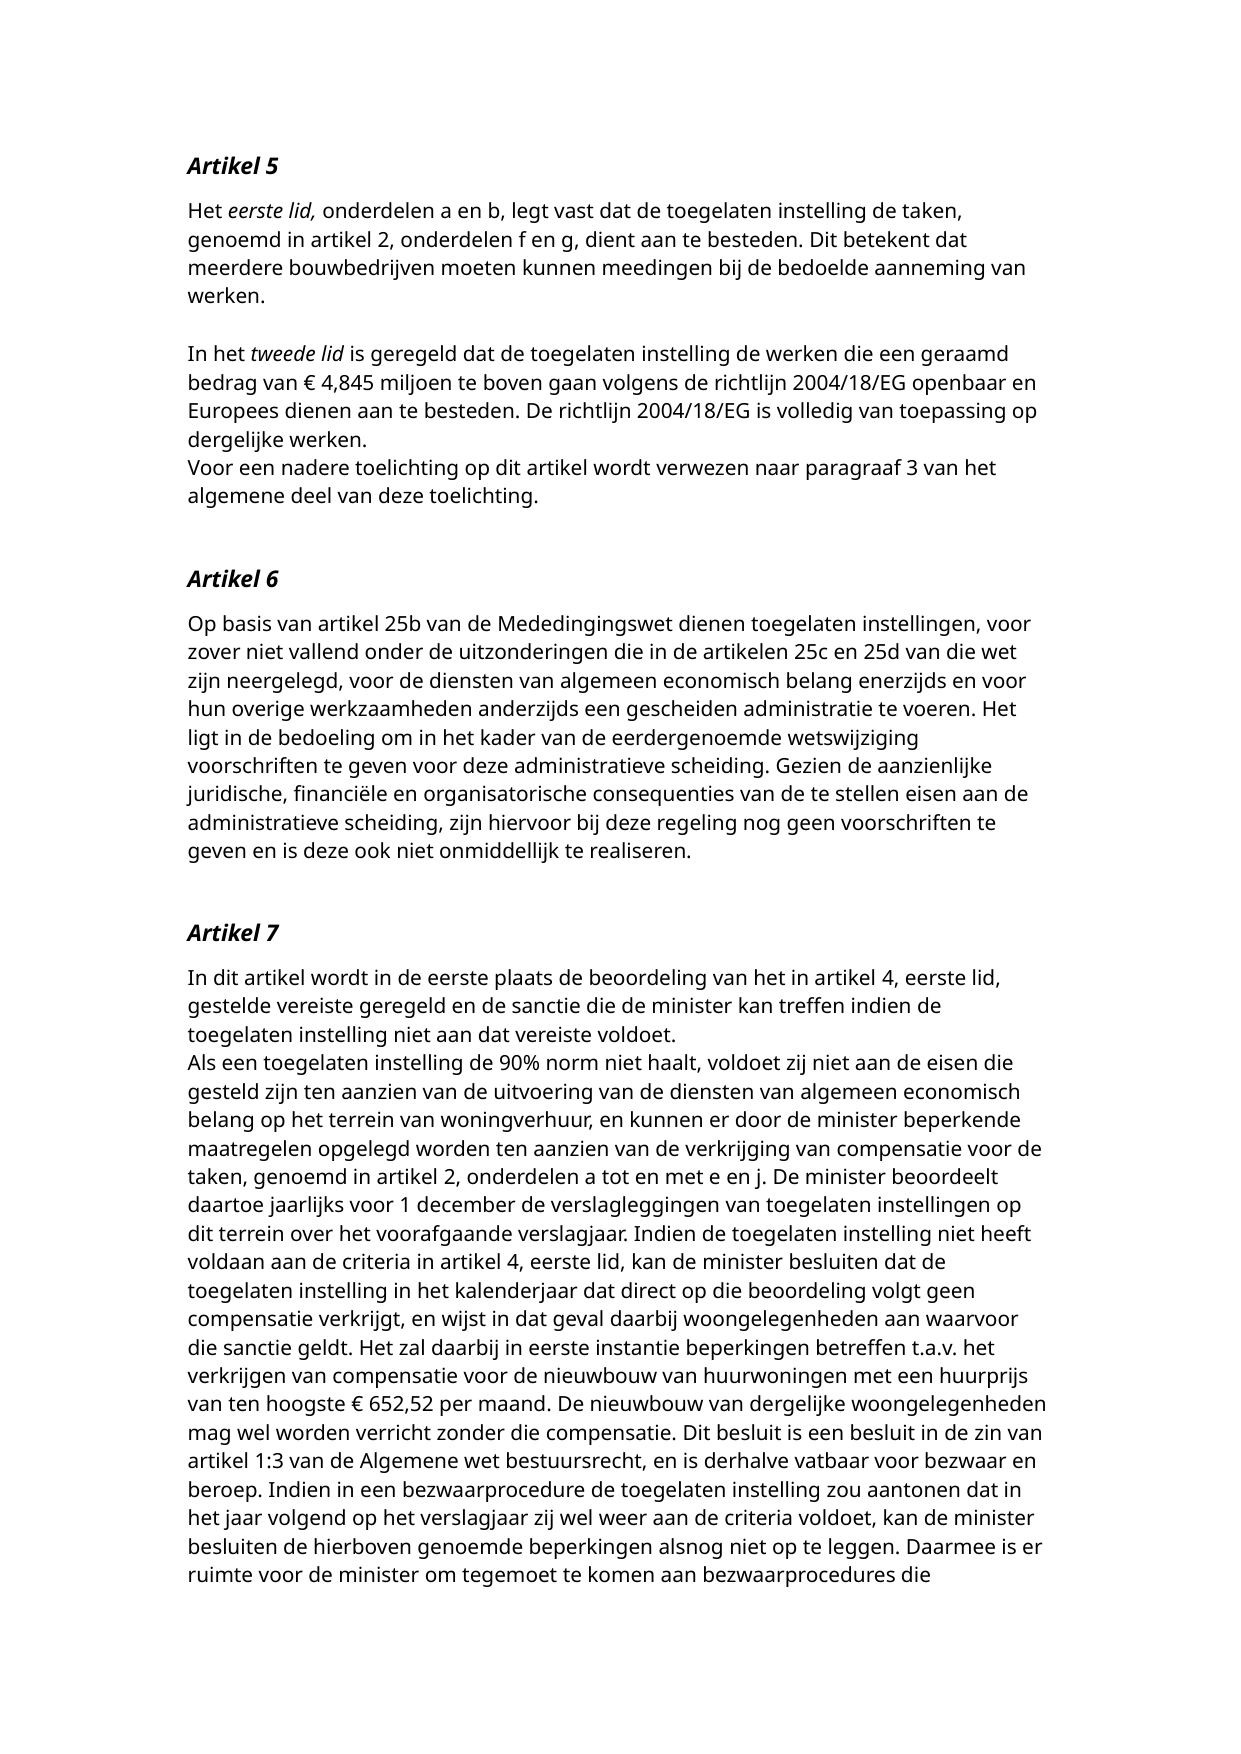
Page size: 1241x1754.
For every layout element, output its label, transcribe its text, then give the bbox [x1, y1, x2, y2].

subtitle Artikel 6 [187, 563, 1053, 594]
subtitle Artikel 7 [187, 917, 1053, 948]
text Voor een nadere toelichting op dit artikel wordt verwezen naar paragraaf 3 van het algemene deel van deze toelichting. [187, 453, 1053, 510]
text Het eerste lid, onderdelen a en b, legt vast dat de toegelaten instelling de taken, genoemd in artikel 2, onderdelen f en g, dient aan te besteden. Dit betekent dat meerdere bouwbedrijven moeten kunnen meedingen bij de bedoelde aanneming van werken. [187, 196, 1053, 310]
text Als een toegelaten instelling de 90% norm niet haalt, voldoet zij niet aan de eisen die gesteld zijn ten aanzien van de uitvoering van de diensten van algemeen economisch belang op het terrein van woningverhuur, en kunnen er door de minister beperkende maatregelen opgelegd worden ten aanzien van de verkrijging van compensatie voor de taken, genoemd in artikel 2, onderdelen a tot en met e en j. De minister beoordeelt daartoe jaarlijks voor 1 december de verslagleggingen van toegelaten instellingen op dit terrein over het voorafgaande verslagjaar. Indien de toegelaten instelling niet heeft voldaan aan de criteria in artikel 4, eerste lid, kan de minister besluiten dat de toegelaten instelling in het kalenderjaar dat direct op die beoordeling volgt geen compensatie verkrijgt, en wijst in dat geval daarbij woongelegenheden aan waarvoor die sanctie geldt. Het zal daarbij in eerste instantie beperkingen betreffen t.a.v. het verkrijgen van compensatie voor de nieuwbouw van huurwoningen met een huurprijs van ten hoogste € 652,52 per maand. De nieuwbouw van dergelijke woongelegenheden mag wel worden verricht zonder die compensatie. Dit besluit is een besluit in de zin van artikel 1:3 van de Algemene wet bestuursrecht, en is derhalve vatbaar voor bezwaar en beroep. Indien in een bezwaarprocedure de toegelaten instelling zou aantonen dat in het jaar volgend op het verslagjaar zij wel weer aan de criteria voldoet, kan de minister besluiten de hierboven genoemde beperkingen alsnog niet op te leggen. Daarmee is er ruimte voor de minister om tegemoet te komen aan bezwaarprocedures die [187, 1048, 1053, 1589]
text In het tweede lid is geregeld dat de toegelaten instelling de werken die een geraamd bedrag van € 4,845 miljoen te boven gaan volgens de richtlijn 2004/18/EG openbaar en Europees dienen aan te besteden. De richtlijn 2004/18/EG is volledig van toepassing op dergelijke werken. [187, 339, 1053, 453]
subtitle Artikel 5 [187, 150, 1053, 181]
text Op basis van artikel 25b van de Mededingingswet dienen toegelaten instellingen, voor zover niet vallend onder de uitzonderingen die in de artikelen 25c en 25d van die wet zijn neergelegd, voor de diensten van algemeen economisch belang enerzijds en voor hun overige werkzaamheden anderzijds een gescheiden administratie te voeren. Het ligt in de bedoeling om in het kader van de eerdergenoemde wetswijziging voorschriften te geven voor deze administratieve scheiding. Gezien de aanzienlijke juridische, financiële en organisatorische consequenties van de te stellen eisen aan de administratieve scheiding, zijn hiervoor bij deze regeling nog geen voorschriften te geven en is deze ook niet onmiddellijk te realiseren. [187, 609, 1053, 865]
text In dit artikel wordt in de eerste plaats de beoordeling van het in artikel 4, eerste lid, gestelde vereiste geregeld en de sanctie die de minister kan treffen indien de toegelaten instelling niet aan dat vereiste voldoet. [187, 963, 1053, 1048]
